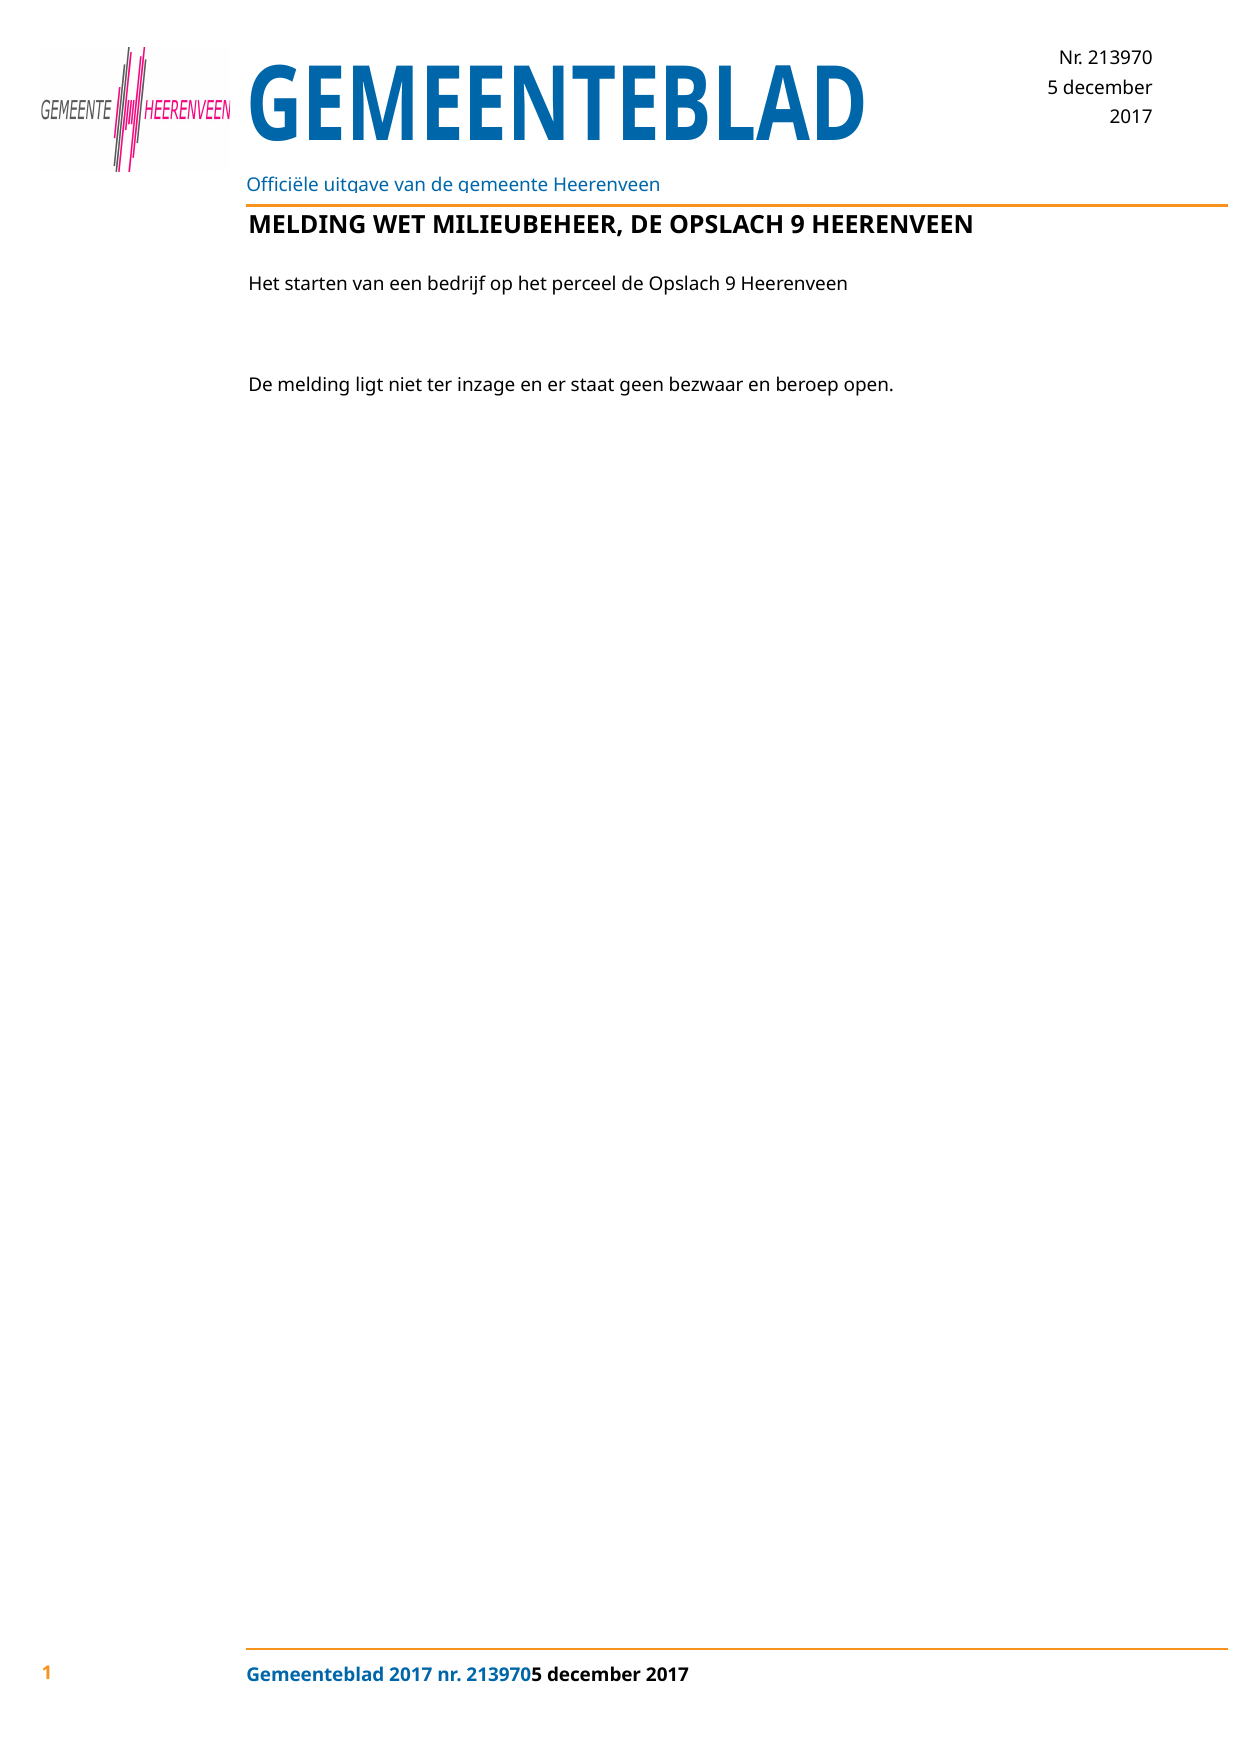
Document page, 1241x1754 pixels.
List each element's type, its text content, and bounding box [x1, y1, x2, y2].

text Het starten van een bedrijf op het perceel de Opslach 9 Heerenveen [248, 270, 1152, 296]
text De melding ligt niet ter inzage en er staat geen bezwaar en beroep open. [248, 371, 1152, 397]
text MELDING WET MILIEUBEHEER, DE OPSLACH 9 HEERENVEEN [248, 207, 1152, 241]
picture [41, 47, 231, 172]
